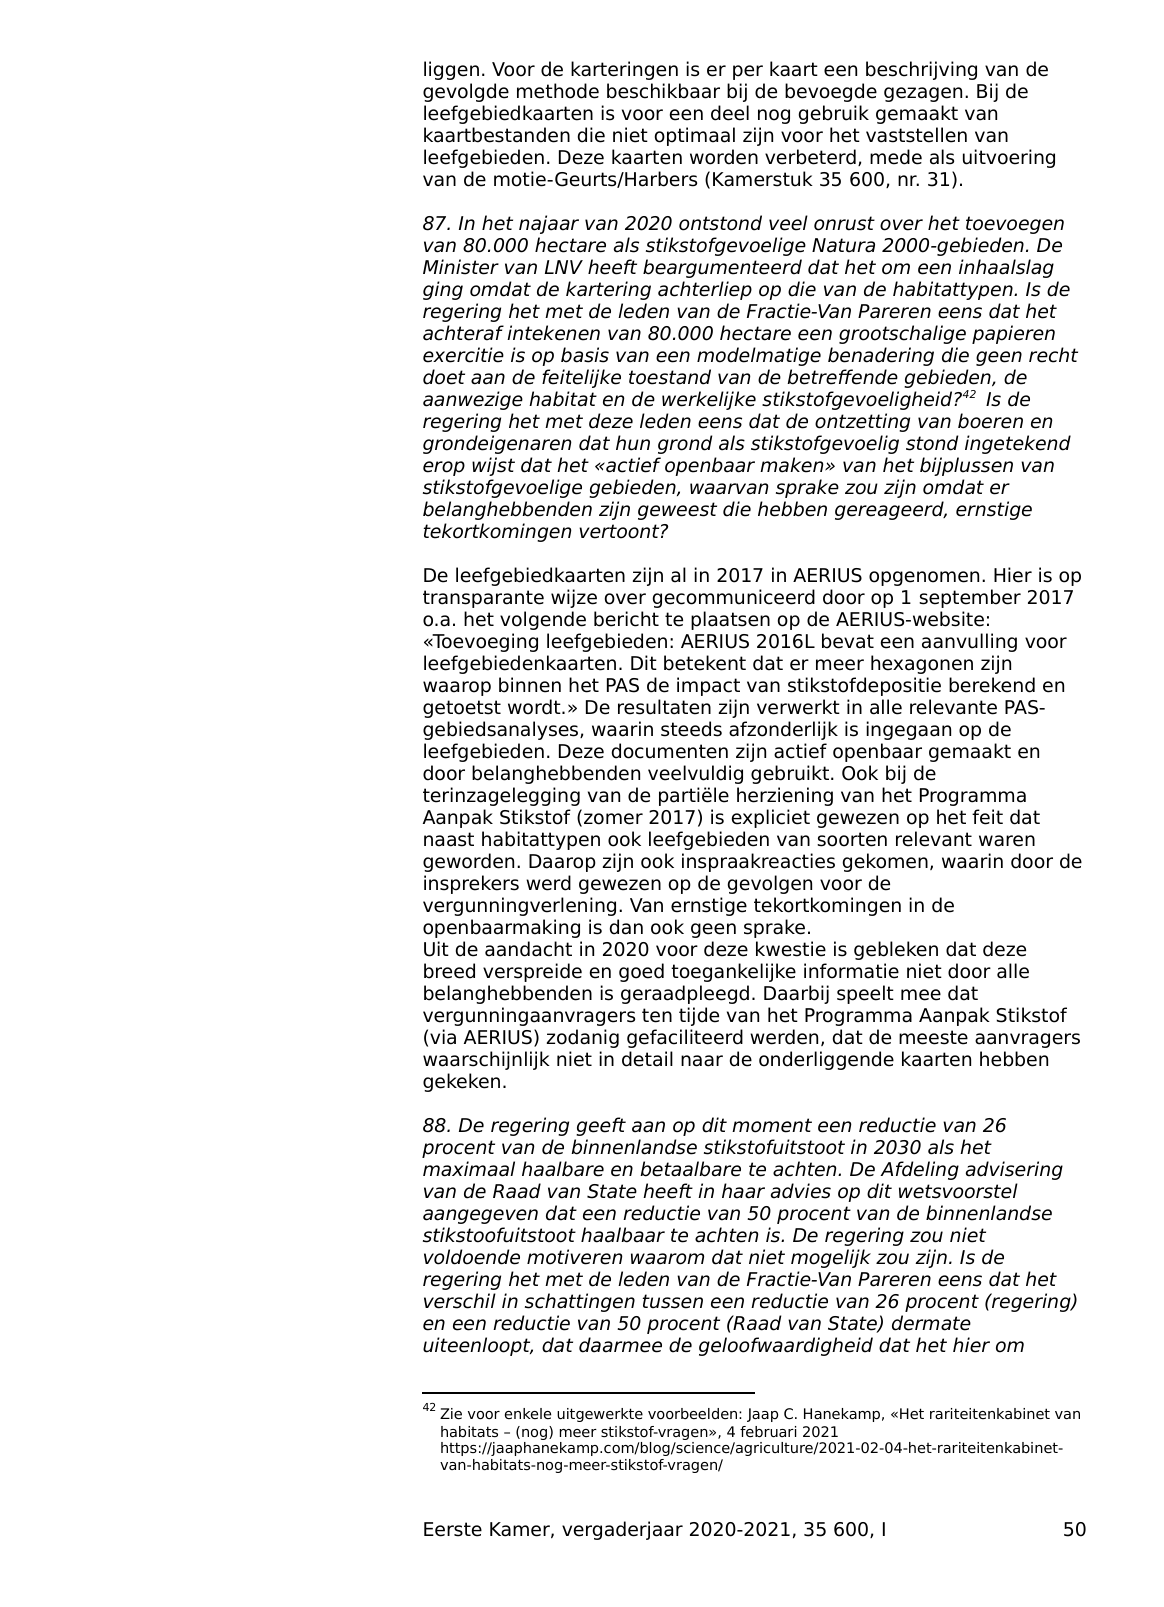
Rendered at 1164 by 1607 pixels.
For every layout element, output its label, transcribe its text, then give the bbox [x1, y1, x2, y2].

text De leefgebiedkaarten zijn al in 2017 in AERIUS opgenomen. Hier is op transparante wijze over gecommuniceerd door op 1 september 2017 o.a. het volgende bericht te plaatsen op de AERIUS-website: «Toevoeging leefgebieden: AERIUS 2016L bevat een aanvulling voor leefgebiedenkaarten. Dit betekent dat er meer hexagonen zijn waarop binnen het PAS de impact van stikstofdepositie berekend en getoetst wordt.» De resultaten zijn verwerkt in alle relevante PAS-gebiedsanalyses, waarin steeds afzonderlijk is ingegaan op de leefgebieden. Deze documenten zijn actief openbaar gemaakt en door belanghebbenden veelvuldig gebruikt. Ook bij de terinzagelegging van de partiële herziening van het Programma Aanpak Stikstof (zomer 2017) is expliciet gewezen op het feit dat naast habitattypen ook leefgebieden van soorten relevant waren geworden. Daarop zijn ook inspraakreacties gekomen, waarin door de insprekers werd gewezen op de gevolgen voor de vergunningverlening. Van ernstige tekortkomingen in de openbaarmaking is dan ook geen sprake. [422, 565, 1087, 939]
text Uit de aandacht in 2020 voor deze kwestie is gebleken dat deze breed verspreide en goed toegankelijke informatie niet door alle belanghebbenden is geraadpleegd. Daarbij speelt mee dat vergunningaanvragers ten tijde van het Programma Aanpak Stikstof (via AERIUS) zodanig gefaciliteerd werden, dat de meeste aanvragers waarschijnlijk niet in detail naar de onderliggende kaarten hebben gekeken. [422, 939, 1087, 1092]
text 88. De regering geeft aan op dit moment een reductie van 26 procent van de binnenlandse stikstofuitstoot in 2030 als het maximaal haalbare en betaalbare te achten. De Afdeling advisering van de Raad van State heeft in haar advies op dit wetsvoorstel aangegeven dat een reductie van 50 procent van de binnenlandse stikstoofuitstoot haalbaar te achten is. De regering zou niet voldoende motiveren waarom dat niet mogelijk zou zijn. Is de regering het met de leden van de Fractie-Van Pareren eens dat het verschil in schattingen tussen een reductie van 26 procent (regering) en een reductie van 50 procent (Raad van State) dermate uiteenloopt, dat daarmee de geloofwaardigheid dat het hier om [422, 1115, 1087, 1356]
text 87. In het najaar van 2020 ontstond veel onrust over het toevoegen van 80.000 hectare als stikstofgevoelige Natura 2000-gebieden. De Minister van LNV heeft beargumenteerd dat het om een inhaalslag ging omdat de kartering achterliep op die van de habitattypen. Is de regering het met de leden van de Fractie-Van Pareren eens dat het achteraf intekenen van 80.000 hectare een grootschalige papieren exercitie is op basis van een modelmatige benadering die geen recht doet aan de feitelijke toestand van de betreffende gebieden, de aanwezige habitat en de werkelijke stikstofgevoeligheid? Is de regering het met deze leden eens dat de ontzetting van boeren en grondeigenaren dat hun grond als stikstofgevoelig stond ingetekend erop wijst dat het «actief openbaar maken» van het bijplussen van stikstofgevoelige gebieden, waarvan sprake zou zijn omdat er belanghebbenden zijn geweest die hebben gereageerd, ernstige tekortkomingen vertoont? [422, 213, 1087, 543]
text liggen. Voor de karteringen is er per kaart een beschrijving van de gevolgde methode beschikbaar bij de bevoegde gezagen. Bij de leefgebiedkaarten is voor een deel nog gebruik gemaakt van kaartbestanden die niet optimaal zijn voor het vaststellen van leefgebieden. Deze kaarten worden verbeterd, mede als uitvoering van de motie-Geurts/Harbers (Kamerstuk 35 600, nr. 31). [422, 59, 1087, 191]
text Zie voor enkele uitgewerkte voorbeelden: Jaap C. Hanekamp, «Het rariteitenkabinet van habitats – (nog) meer stikstof-vragen», 4 februari 2021 https://jaaphanekamp.com/blog/science/agriculture/2021-02-04-het-rariteitenkabinet-van-habitats-nog-meer-stikstof-vragen/ [422, 1402, 1087, 1474]
